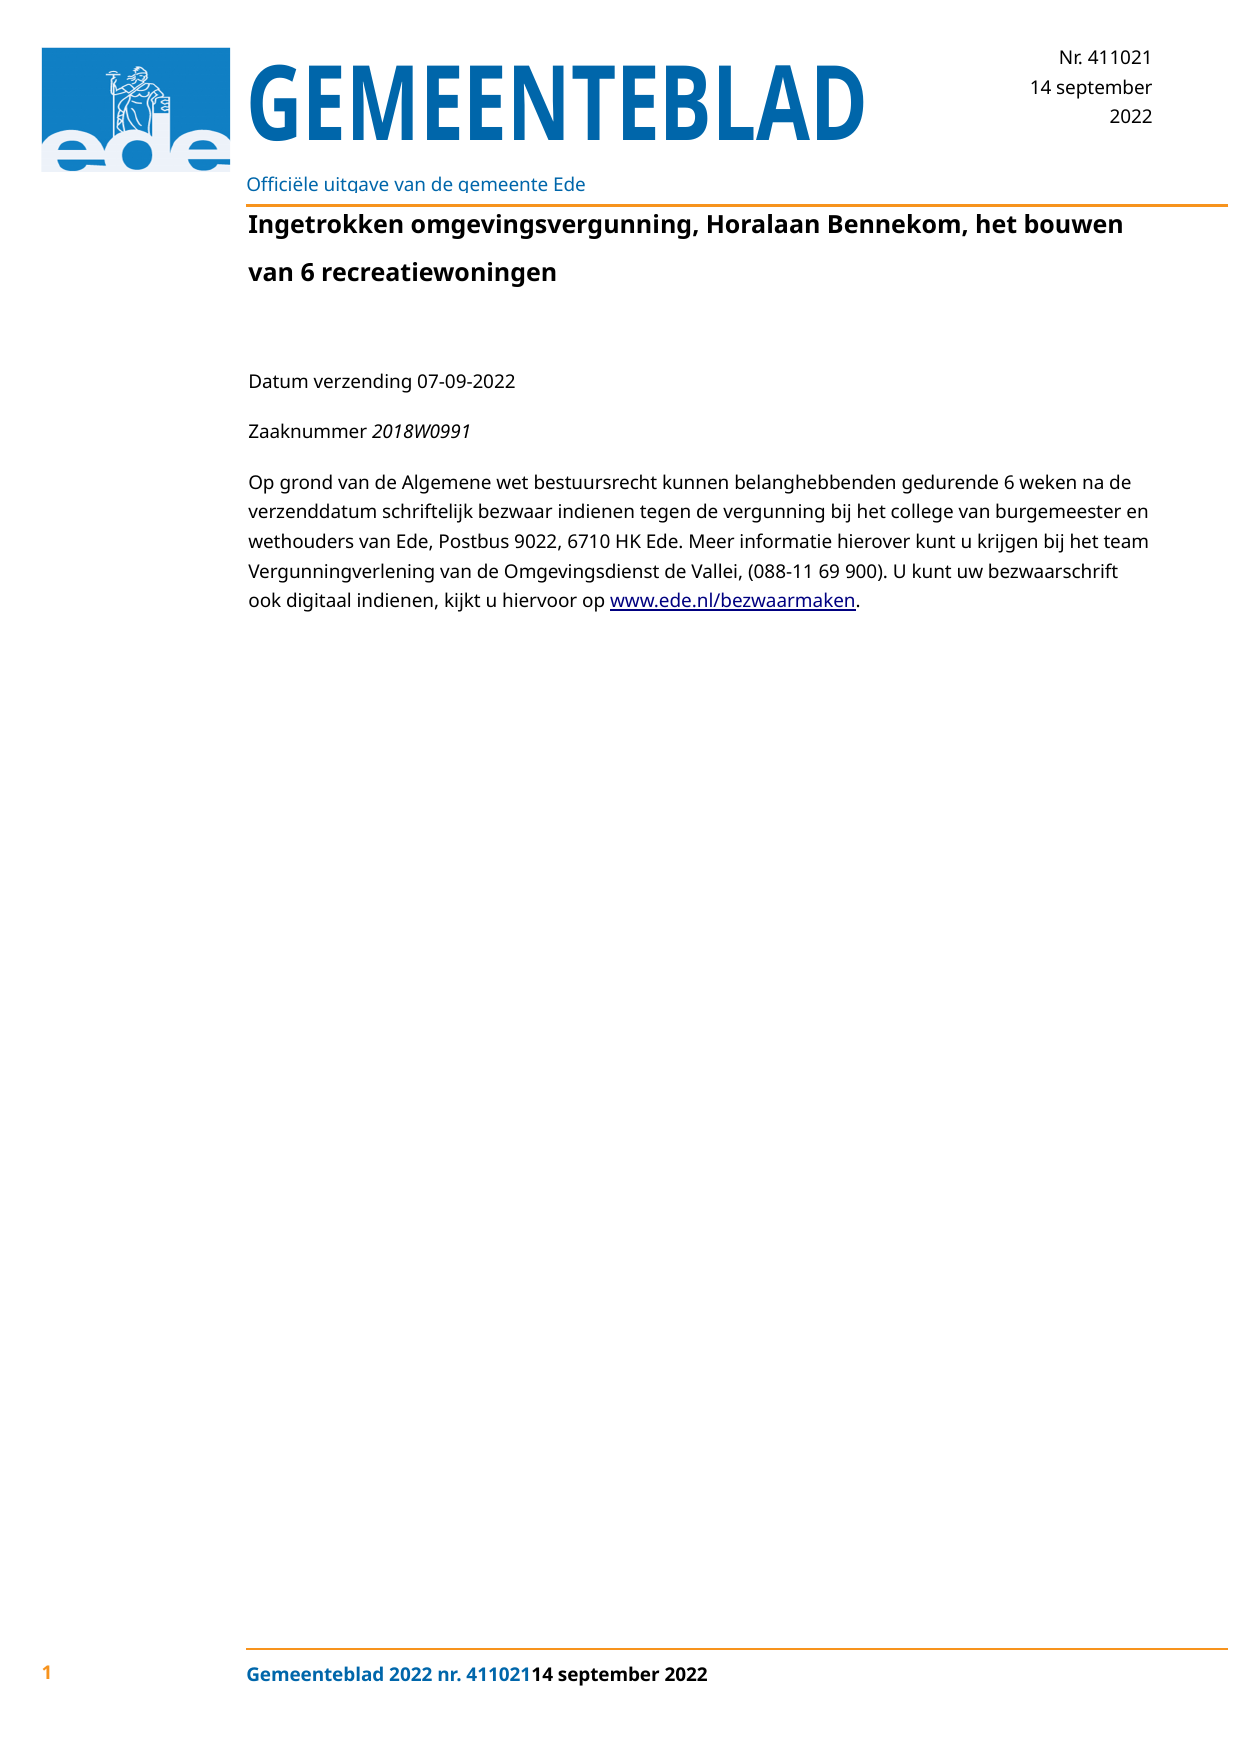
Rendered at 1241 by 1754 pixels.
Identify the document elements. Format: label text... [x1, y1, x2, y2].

text Zaaknummer 2018W0991 [248, 419, 1152, 444]
text Datum verzending 07-09-2022 [248, 368, 1152, 394]
picture [41, 47, 231, 172]
text Op grond van de Algemene wet bestuursrecht kunnen belanghebbenden gedurende 6 weken na de verzenddatum schriftelijk bezwaar indienen tegen de vergunning bij het college van burgemeester en wethouders van Ede, Postbus 9022, 6710 HK Ede. Meer informatie hierover kunt u krijgen bij het team Vergunningverlening van de Omgevingsdienst de Vallei, (088-11 69 900). U kunt uw bezwaarschrift ook digitaal indienen, kijkt u hiervoor op www.ede.nl/bezwaarmaken. [248, 469, 1152, 613]
text Ingetrokken omgevingsvergunning, Horalaan Bennekom, het bouwen van 6 recreatiewoningen [248, 207, 1152, 288]
